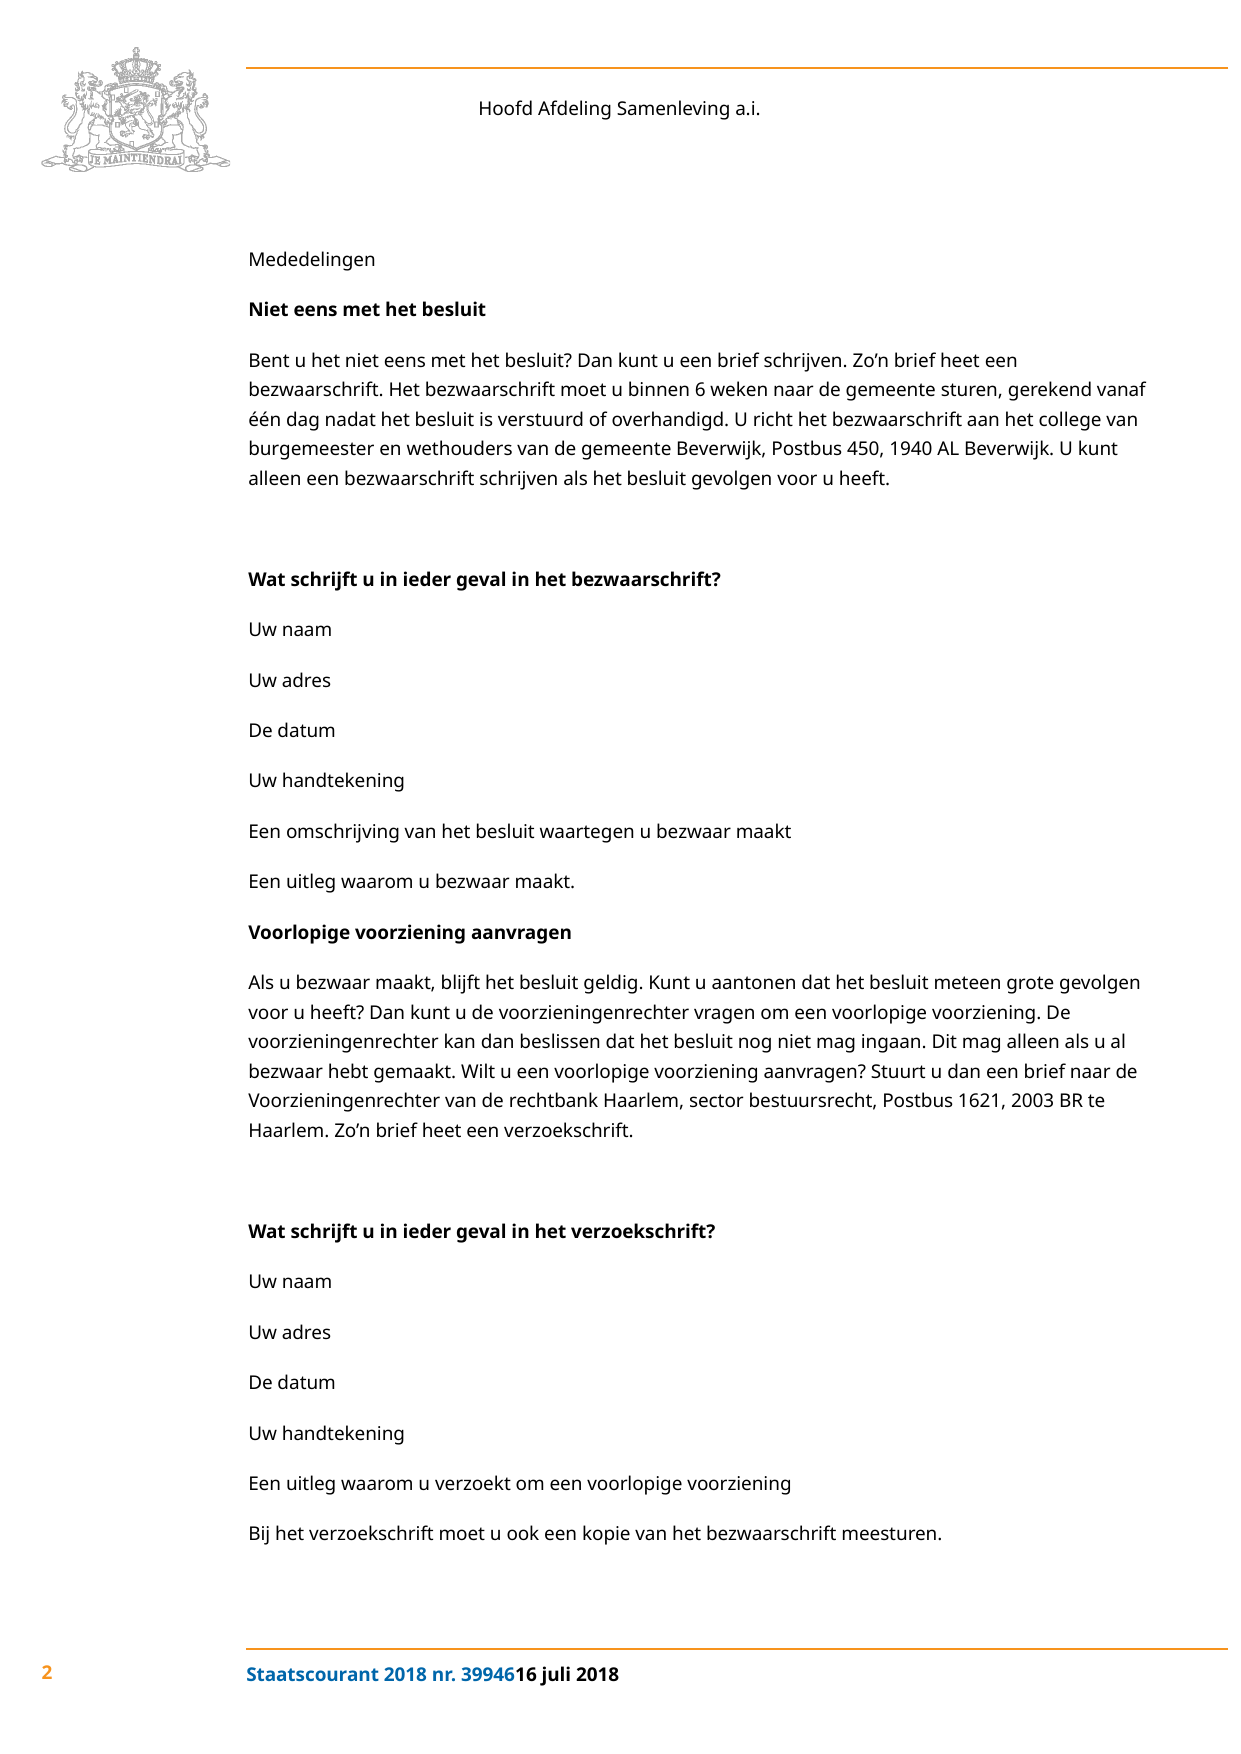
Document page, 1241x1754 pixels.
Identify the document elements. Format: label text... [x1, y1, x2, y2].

text Bij het verzoekschrift moet u ook een kopie van het bezwaarschrift meesturen. [248, 1521, 1152, 1546]
text Als u bezwaar maakt, blijft het besluit geldig. Kunt u aantonen dat het besluit meteen grote gevolgen voor u heeft? Dan kunt u de voorzieningenrechter vragen om een voorlopige voorziening. De voorzieningenrechter kan dan beslissen dat het besluit nog niet mag ingaan. Dit mag alleen als u al bezwaar hebt gemaakt. Wilt u een voorlopige voorziening aanvragen? Stuurt u dan een brief naar de Voorzieningenrechter van de rechtbank Haarlem, sector bestuursrecht, Postbus 1621, 2003 BR te Haarlem. Zo’n brief heet een verzoekschrift. [248, 969, 1152, 1143]
picture [41, 47, 231, 172]
text Uw naam [248, 616, 1152, 642]
text Niet eens met het besluit [248, 296, 1152, 322]
text Mededelingen [248, 246, 1152, 272]
text Hoofd Afdeling Samenleving a.i. [248, 95, 1152, 121]
text Uw naam [248, 1268, 1152, 1294]
text Uw handtekening [248, 768, 1152, 793]
text De datum [248, 1369, 1152, 1395]
text Wat schrijft u in ieder geval in het verzoekschrift? [248, 1218, 1152, 1244]
text Een omschrijving van het besluit waartegen u bezwaar maakt [248, 818, 1152, 844]
text Uw adres [248, 667, 1152, 693]
text Een uitleg waarom u bezwaar maakt. [248, 868, 1152, 894]
text Voorlopige voorziening aanvragen [248, 919, 1152, 945]
text De datum [248, 717, 1152, 743]
text Een uitleg waarom u verzoekt om een voorlopige voorziening [248, 1470, 1152, 1496]
text Uw handtekening [248, 1420, 1152, 1446]
text Wat schrijft u in ieder geval in het bezwaarschrift? [248, 566, 1152, 592]
text Uw adres [248, 1319, 1152, 1345]
text Bent u het niet eens met het besluit? Dan kunt u een brief schrijven. Zo’n brief heet een bezwaarschrift. Het bezwaarschrift moet u binnen 6 weken naar de gemeente sturen, gerekend vanaf één dag nadat het besluit is verstuurd of overhandigd. U richt het bezwaarschrift aan het college van burgemeester en wethouders van de gemeente Beverwijk, Postbus 450, 1940 AL Beverwijk. U kunt alleen een bezwaarschrift schrijven als het besluit gevolgen voor u heeft. [248, 347, 1152, 491]
